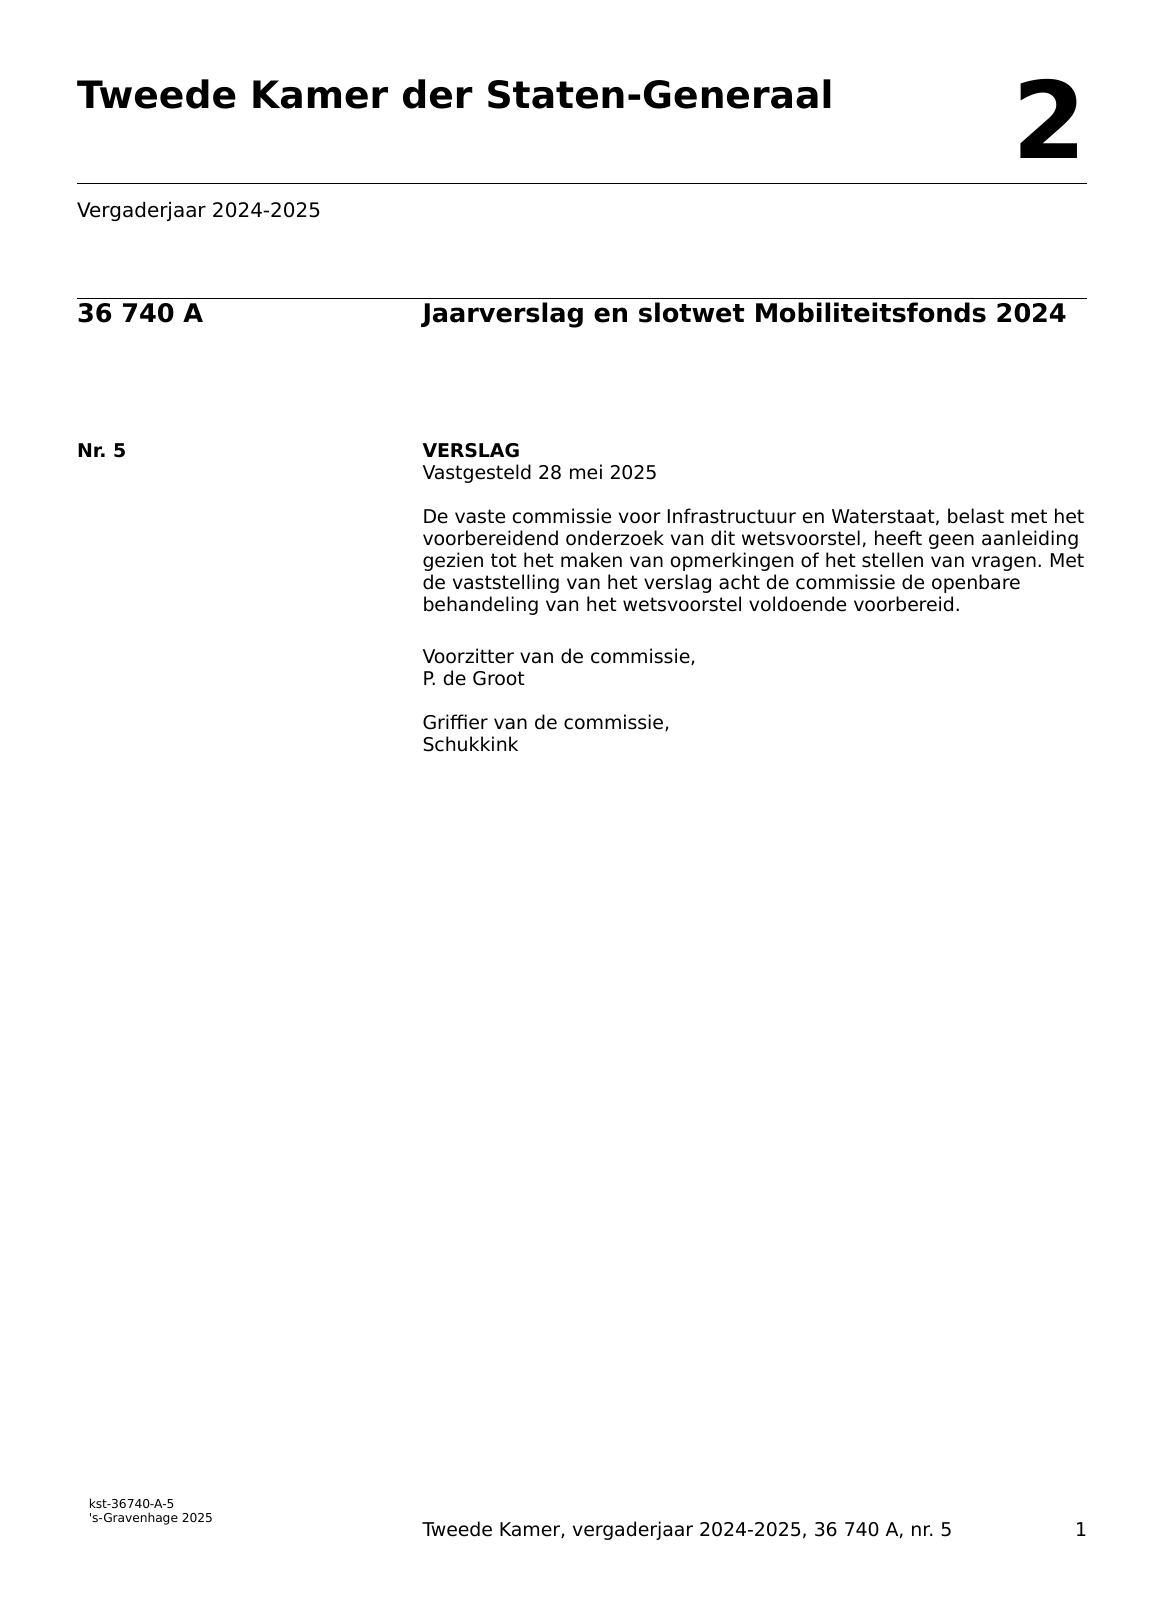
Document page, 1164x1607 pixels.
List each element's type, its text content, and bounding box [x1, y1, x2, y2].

text Voorzitter van de commissie, P. de Groot [422, 646, 1087, 690]
text kst-36740-A-5 [88, 1497, 323, 1511]
text De vaste commissie voor Infrastructuur en Waterstaat, belast met het voorbereidend onderzoek van dit wetsvoorstel, heeft geen aanleiding gezien tot het maken van opmerkingen of het stellen van vragen. Met de vaststelling van het verslag acht de commissie de openbare behandeling van het wetsvoorstel voldoende voorbereid. [422, 506, 1087, 616]
text 's-Gravenhage 2025 [88, 1511, 323, 1525]
subtitle Nr. 5 VERSLAG [77, 440, 1087, 462]
table_header 2 [886, 59, 1087, 183]
subtitle 36 740 A Jaarverslag en slotwet Mobiliteitsfonds 2024 [77, 299, 1087, 329]
text Griffier van de commissie, Schukkink [422, 712, 1087, 756]
table_cell Vergaderjaar 2024-2025 [77, 184, 1087, 298]
text Vastgesteld 28 mei 2025 [422, 462, 1087, 484]
table_header Tweede Kamer der Staten-Generaal [77, 59, 886, 183]
